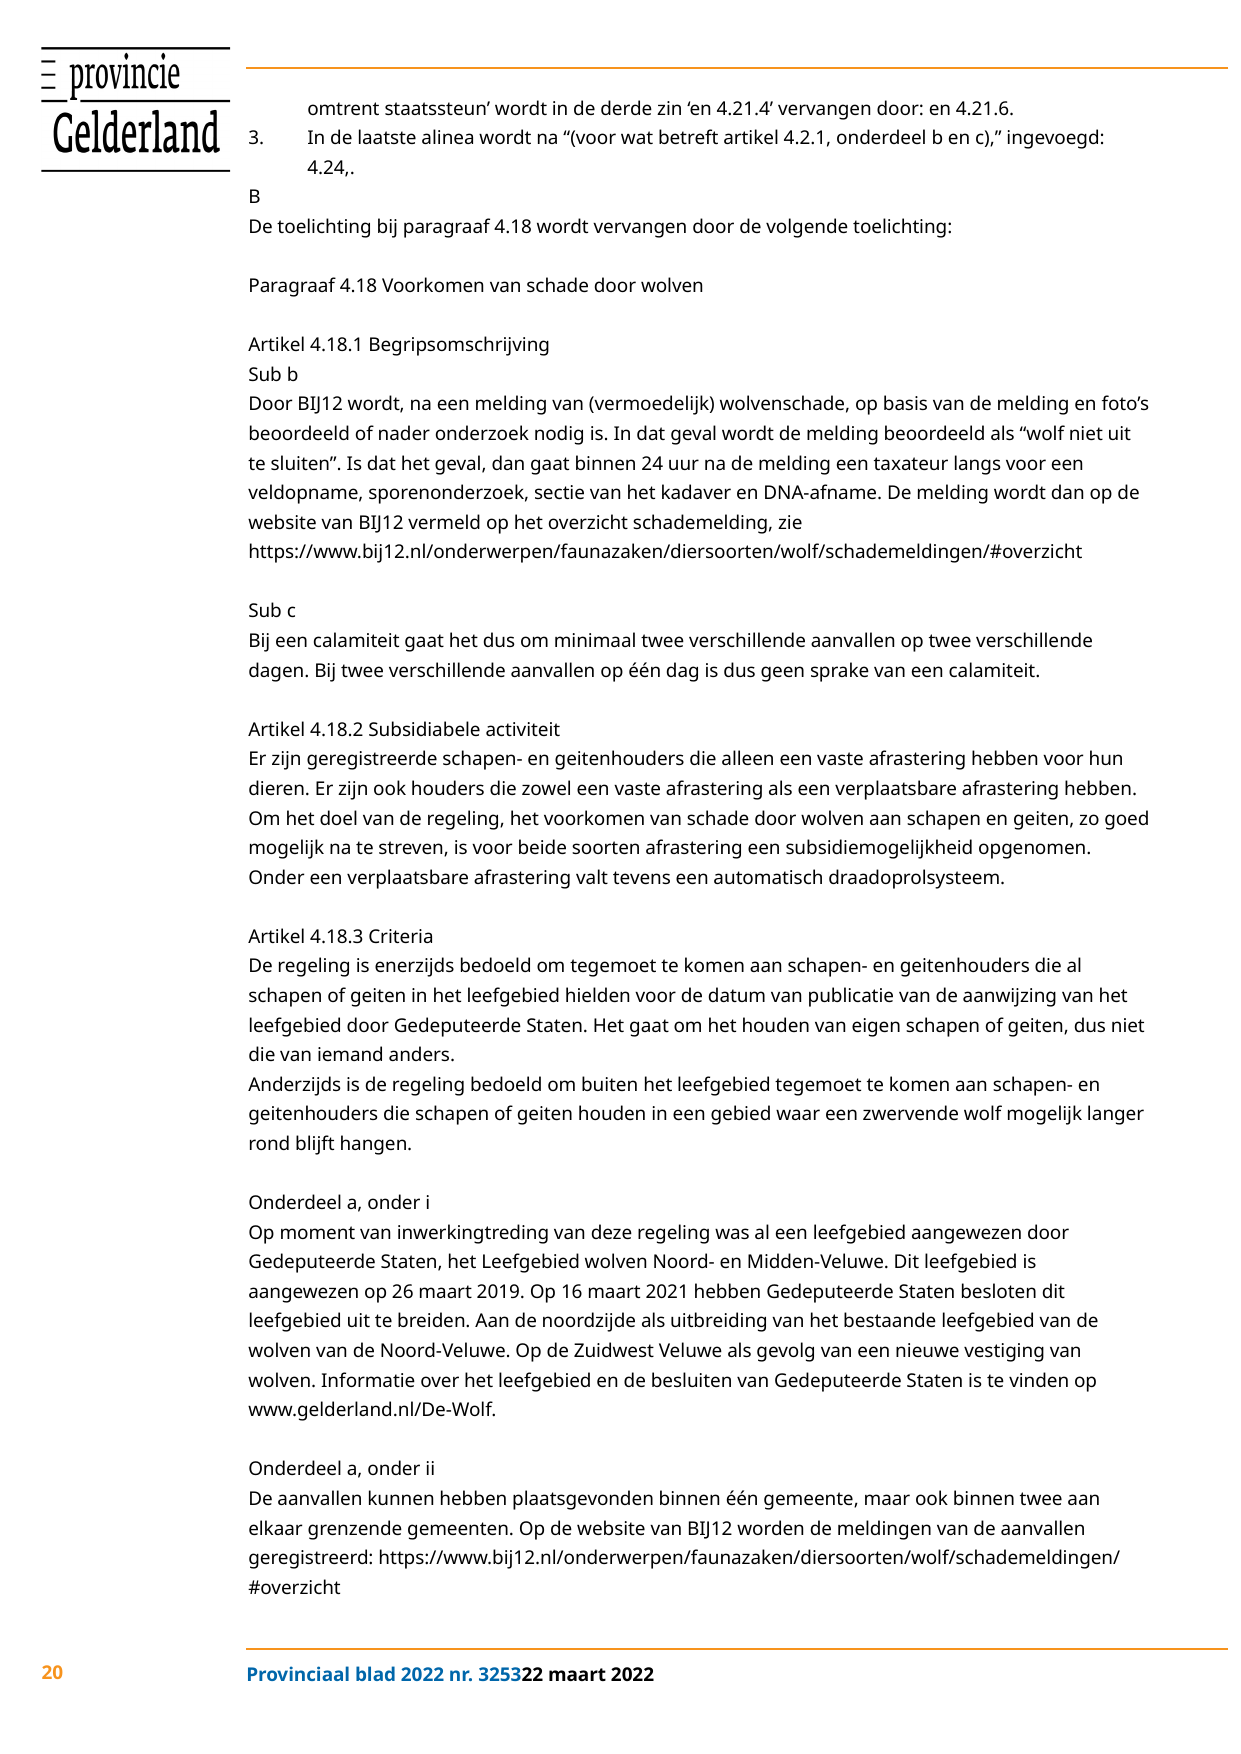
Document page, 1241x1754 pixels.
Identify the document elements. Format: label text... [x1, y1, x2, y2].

text B [248, 183, 1152, 209]
text De regeling is enerzijds bedoeld om tegemoet te komen aan schapen- en geitenhouders die al schapen of geiten in het leefgebied hielden voor de datum van publicatie van de aanwijzing van het leefgebied door Gedeputeerde Staten. Het gaat om het houden van eigen schapen of geiten, dus niet die van iemand anders. [248, 953, 1152, 1067]
text Op moment van inwerkingtreding van deze regeling was al een leefgebied aangewezen door Gedeputeerde Staten, het Leefgebied wolven Noord- en Midden-Veluwe. Dit leefgebied is aangewezen op 26 maart 2019. Op 16 maart 2021 hebben Gedeputeerde Staten besloten dit leefgebied uit te breiden. Aan de noordzijde als uitbreiding van het bestaande leefgebied van de wolven van de Noord-Veluwe. Op de Zuidwest Veluwe als gevolg van een nieuwe vestiging van wolven. Informatie over het leefgebied en de besluiten van Gedeputeerde Staten is te vinden op www.gelderland.nl/De-Wolf. [248, 1219, 1152, 1422]
text Onderdeel a, onder i [248, 1189, 1152, 1215]
text Artikel 4.18.1 Begripsomschrijving [248, 331, 1152, 357]
picture [41, 47, 231, 172]
text Er zijn geregistreerde schapen- en geitenhouders die alleen een vaste afrastering hebben voor hun dieren. Er zijn ook houders die zowel een vaste afrastering als een verplaatsbare afrastering hebben. Om het doel van de regeling, het voorkomen van schade door wolven aan schapen en geiten, zo goed mogelijk na te streven, is voor beide soorten afrastering een subsidiemogelijkheid opgenomen. Onder een verplaatsbare afrastering valt tevens een automatisch draadoprolsysteem. [248, 746, 1152, 890]
text Door BIJ12 wordt, na een melding van (vermoedelijk) wolvenschade, op basis van de melding en foto’s beoordeeld of nader onderzoek nodig is. In dat geval wordt de melding beoordeeld als “wolf niet uit te sluiten”. Is dat het geval, dan gaat binnen 24 uur na de melding een taxateur langs voor een veldopname, sporenonderzoek, sectie van het kadaver en DNA-afname. De melding wordt dan op de website van BIJ12 vermeld op het overzicht schademelding, zie https://www.bij12.nl/onderwerpen/faunazaken/diersoorten/wolf/schademeldingen/#overzicht [248, 391, 1152, 564]
text Paragraaf 4.18 Voorkomen van schade door wolven [248, 272, 1152, 298]
text Artikel 4.18.2 Subsidiabele activiteit [248, 716, 1152, 742]
text Sub b [248, 361, 1152, 387]
text Sub c [248, 598, 1152, 623]
list omtrent staatssteun’ wordt in de derde zin ‘en 4.21.4’ vervangen door: en 4.21.6. [248, 95, 1152, 121]
text Anderzijds is de regeling bedoeld om buiten het leefgebied tegemoet te komen aan schapen- en geitenhouders die schapen of geiten houden in een gebied waar een zwervende wolf mogelijk langer rond blijft hangen. [248, 1071, 1152, 1156]
text Artikel 4.18.3 Criteria [248, 923, 1152, 949]
text Bij een calamiteit gaat het dus om minimaal twee verschillende aanvallen op twee verschillende dagen. Bij twee verschillende aanvallen op één dag is dus geen sprake van een calamiteit. [248, 627, 1152, 683]
text Onderdeel a, onder ii [248, 1456, 1152, 1481]
list In de laatste alinea wordt na “(voor wat betreft artikel 4.2.1, onderdeel b en c),” ingevoegd: 4.24,. [248, 124, 1152, 180]
text De toelichting bij paragraaf 4.18 wordt vervangen door de volgende toelichting: [248, 213, 1152, 239]
text De aanvallen kunnen hebben plaatsgevonden binnen één gemeente, maar ook binnen twee aan elkaar grenzende gemeenten. Op de website van BIJ12 worden de meldingen van de aanvallen geregistreerd: https://www.bij12.nl/onderwerpen/faunazaken/diersoorten/wolf/schademeldingen/#overzicht [248, 1485, 1152, 1600]
